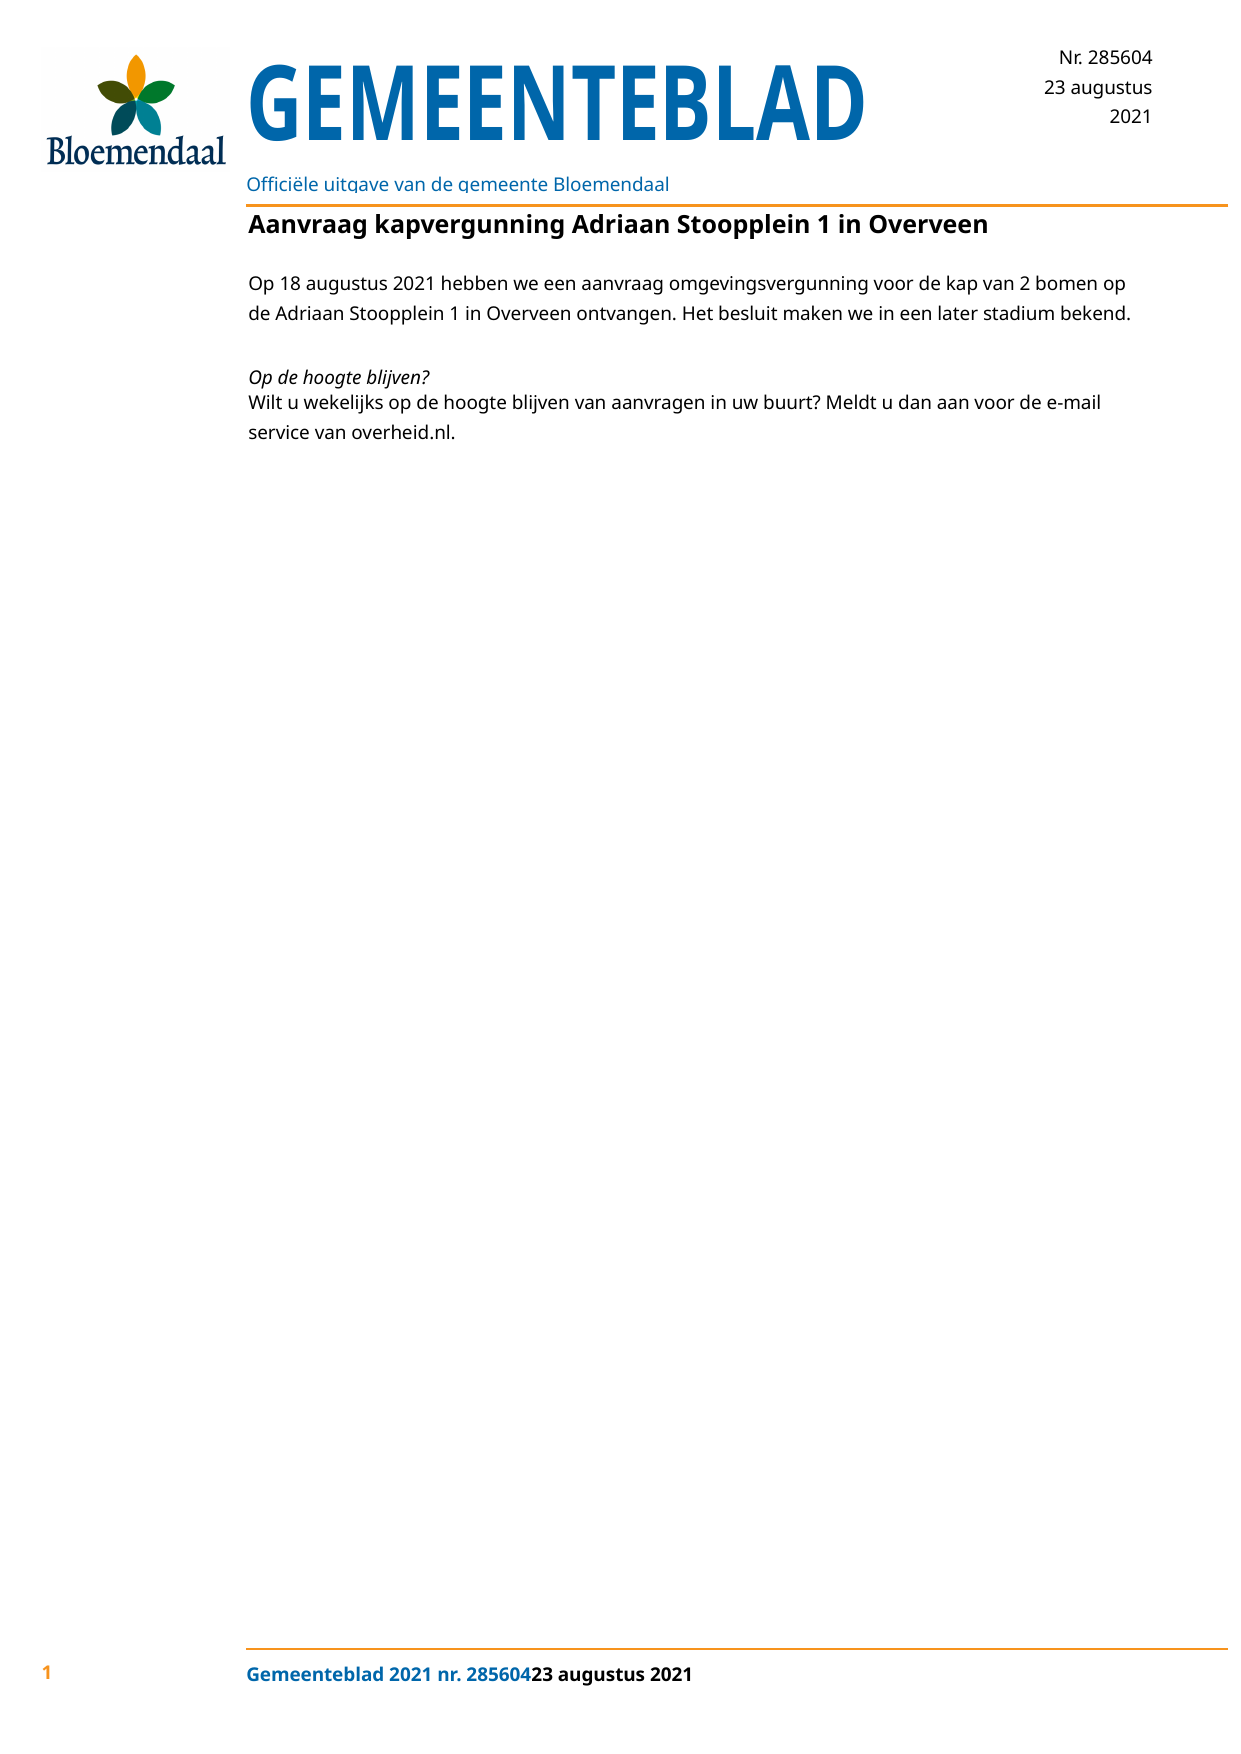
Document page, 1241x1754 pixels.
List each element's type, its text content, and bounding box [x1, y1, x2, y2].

text Wilt u wekelijks op de hoogte blijven van aanvragen in uw buurt? Meldt u dan aan voor de e-mail service van overheid.nl. [248, 389, 1152, 445]
text Op 18 augustus 2021 hebben we een aanvraag omgevingsvergunning voor de kap van 2 bomen op de Adriaan Stoopplein 1 in Overveen ontvangen. Het besluit maken we in een later stadium bekend. [248, 270, 1152, 326]
text Op de hoogte blijven? [248, 364, 1152, 389]
text Aanvraag kapvergunning Adriaan Stoopplein 1 in Overveen [248, 207, 1152, 241]
picture [41, 47, 231, 172]
